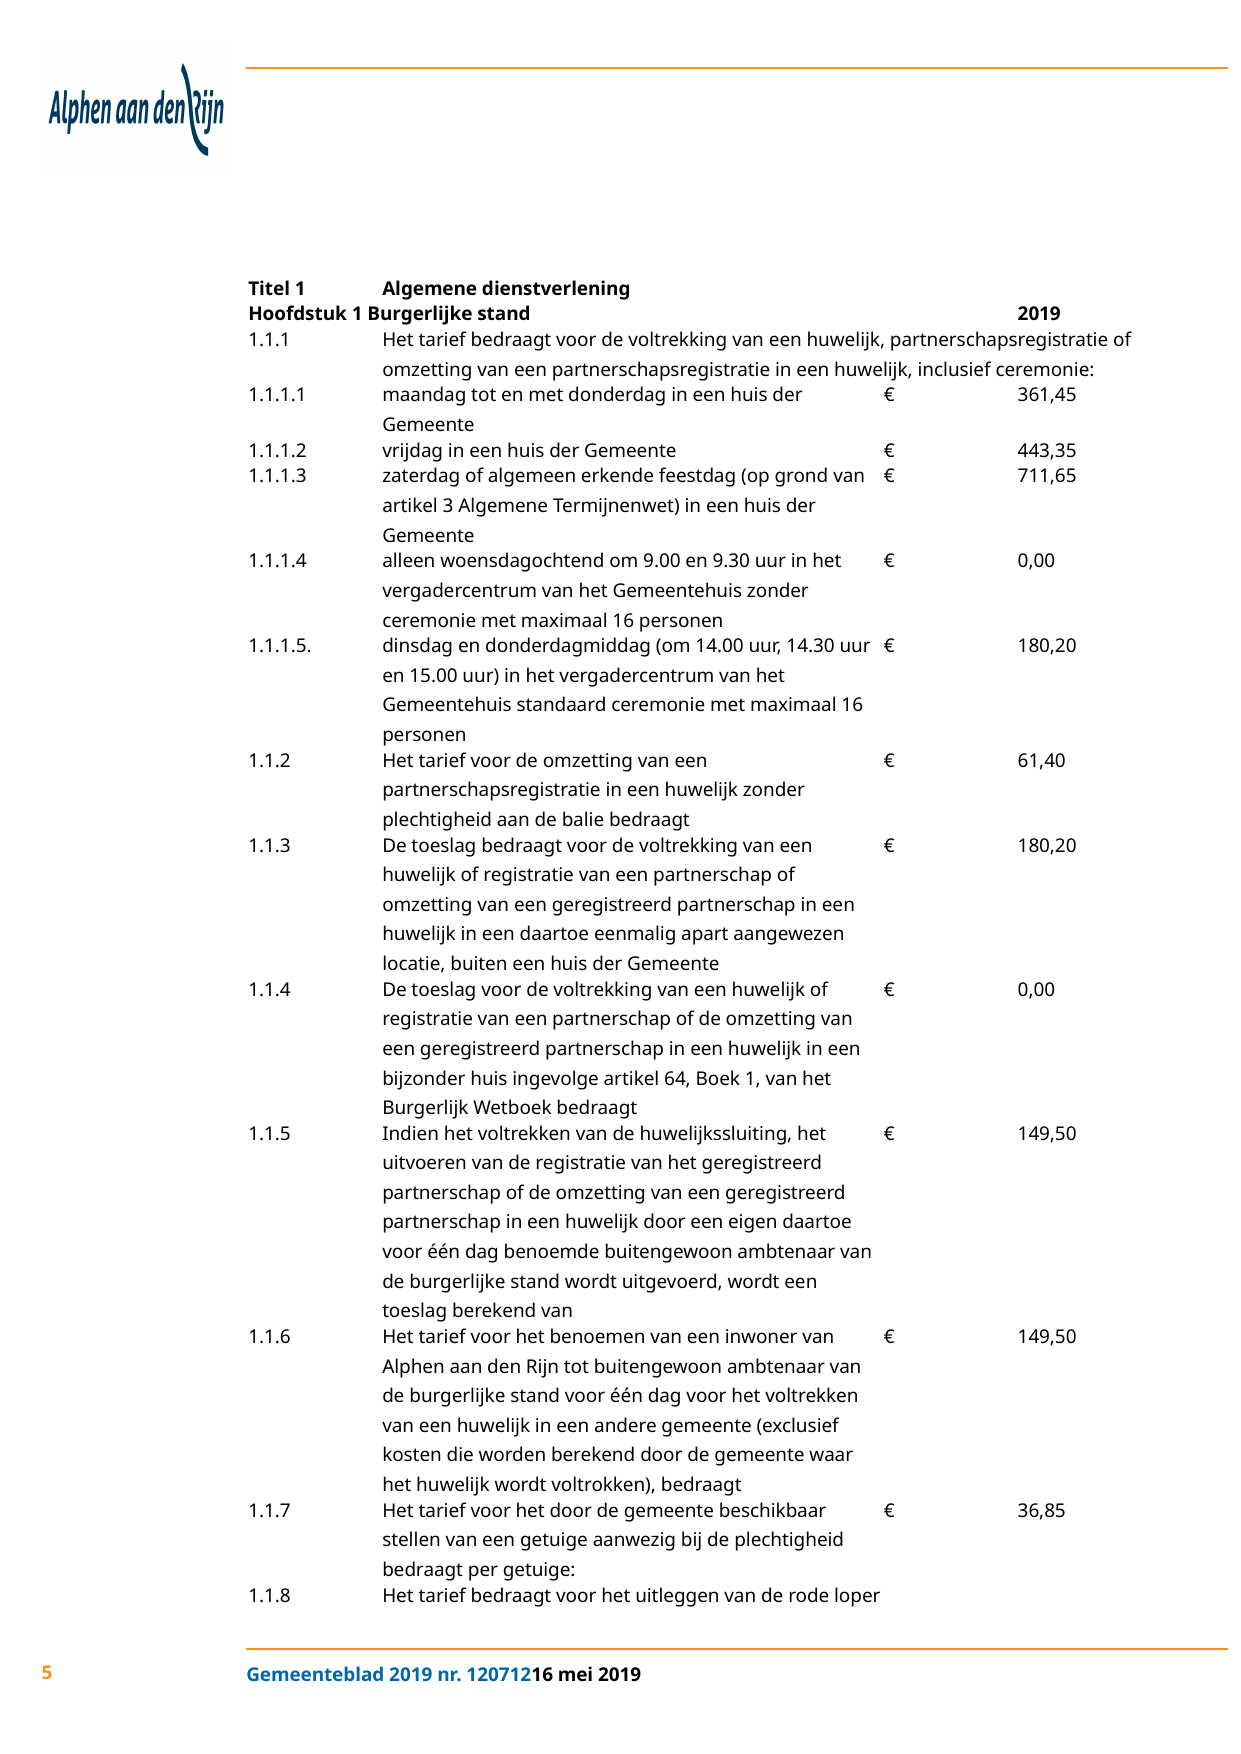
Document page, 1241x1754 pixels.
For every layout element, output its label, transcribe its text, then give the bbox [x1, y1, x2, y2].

table_cell 1.1.1.1 [248, 382, 382, 437]
table_cell € [884, 633, 1017, 747]
table_cell 1.1.1.2 [248, 437, 382, 463]
table_cell [248, 172, 382, 198]
table_cell [884, 198, 1017, 223]
table_cell [884, 249, 1017, 275]
table_cell 0,00 [1018, 548, 1152, 632]
table_cell 1.1.1 [248, 326, 382, 382]
table_cell [382, 95, 883, 121]
table_cell dinsdag en donderdagmiddag (om 14.00 uur, 14.30 uur en 15.00 uur) in het vergadercentrum van het Gemeentehuis standaard ceremonie met maximaal 16 personen [382, 633, 883, 747]
table_cell 1.1.5 [248, 1120, 382, 1323]
table_cell [884, 172, 1017, 198]
table_cell [248, 146, 382, 172]
table_cell [382, 198, 883, 223]
table_cell [884, 224, 1017, 249]
table_cell Het tarief voor de omzetting van een partnerschapsregistratie in een huwelijk zonder plechtigheid aan de balie bedraagt [382, 747, 883, 832]
table_cell [248, 121, 382, 146]
table_cell Algemene dienstverlening [382, 275, 883, 301]
table_cell [382, 172, 883, 198]
table_cell 1.1.8 [248, 1582, 382, 1607]
table_cell 1.1.6 [248, 1323, 382, 1497]
table_cell 180,20 [1018, 832, 1152, 976]
table_cell € [884, 382, 1017, 437]
table_cell [884, 301, 1017, 326]
table_cell 1.1.1.4 [248, 548, 382, 632]
table_cell De toeslag bedraagt voor de voltrekking van een huwelijk of registratie van een partnerschap of omzetting van een geregistreerd partnerschap in een huwelijk in een daartoe eenmalig apart aangewezen locatie, buiten een huis der Gemeente [382, 832, 883, 976]
table_cell € [884, 437, 1017, 463]
table_cell [884, 95, 1017, 121]
table_cell [382, 249, 883, 275]
table_cell 2019 [1018, 301, 1152, 326]
table_cell 361,45 [1018, 382, 1152, 437]
table_cell [1018, 275, 1152, 301]
table_cell [884, 146, 1017, 172]
table_cell [1018, 249, 1152, 275]
table_cell 1.1.4 [248, 976, 382, 1120]
table_cell [884, 121, 1017, 146]
table_cell € [884, 747, 1017, 832]
table_cell [248, 198, 382, 223]
table_cell € [884, 463, 1017, 548]
table_cell 180,20 [1018, 633, 1152, 747]
table_cell 1.1.3 [248, 832, 382, 976]
table_cell € [884, 1323, 1017, 1497]
table_cell [1018, 1582, 1152, 1607]
table_cell vrijdag in een huis der Gemeente [382, 437, 883, 463]
table_cell [248, 95, 382, 121]
table_cell 443,35 [1018, 437, 1152, 463]
table_cell [248, 249, 382, 275]
table_cell [382, 146, 883, 172]
table_cell Het tarief voor het door de gemeente beschikbaar stellen van een getuige aanwezig bij de plechtigheid bedraagt per getuige: [382, 1497, 883, 1582]
table_cell 1.1.1.5. [248, 633, 382, 747]
table_cell Het tarief bedraagt voor het uitleggen van de rode loper [382, 1582, 883, 1607]
table_cell maandag tot en met donderdag in een huis der Gemeente [382, 382, 883, 437]
table_cell [382, 121, 883, 146]
table_cell [1018, 172, 1152, 198]
table_cell 36,85 [1018, 1497, 1152, 1582]
table_cell [1018, 224, 1152, 249]
table_cell [1018, 198, 1152, 223]
table_cell De toeslag voor de voltrekking van een huwelijk of registratie van een partnerschap of de omzetting van een geregistreerd partnerschap in een huwelijk in een bijzonder huis ingevolge artikel 64, Boek 1, van het Burgerlijk Wetboek bedraagt [382, 976, 883, 1120]
table_cell [1018, 95, 1152, 121]
table_cell 711,65 [1018, 463, 1152, 548]
table_cell alleen woensdagochtend om 9.00 en 9.30 uur in het vergadercentrum van het Gemeentehuis zonder ceremonie met maximaal 16 personen [382, 548, 883, 632]
table_cell 61,40 [1018, 747, 1152, 832]
table_cell € [884, 976, 1017, 1120]
table_cell Indien het voltrekken van de huwelijkssluiting, het uitvoeren van de registratie van het geregistreerd partnerschap of de omzetting van een geregistreerd partnerschap in een huwelijk door een eigen daartoe voor één dag benoemde buitengewoon ambtenaar van de burgerlijke stand wordt uitgevoerd, wordt een toeslag berekend van [382, 1120, 883, 1323]
table_cell € [884, 548, 1017, 632]
table_cell € [884, 1120, 1017, 1323]
table_cell € [884, 1497, 1017, 1582]
table_cell Het tarief voor het benoemen van een inwoner van Alphen aan den Rijn tot buitengewoon ambtenaar van de burgerlijke stand voor één dag voor het voltrekken van een huwelijk in een andere gemeente (exclusief kosten die worden berekend door de gemeente waar het huwelijk wordt voltrokken), bedraagt [382, 1323, 883, 1497]
table_cell 0,00 [1018, 976, 1152, 1120]
table_cell 1.1.1.3 [248, 463, 382, 548]
table_cell zaterdag of algemeen erkende feestdag (op grond van artikel 3 Algemene Termijnenwet) in een huis der Gemeente [382, 463, 883, 548]
table_cell 149,50 [1018, 1120, 1152, 1323]
table_cell [1018, 121, 1152, 146]
table_cell Titel 1 [248, 275, 382, 301]
table_cell € [884, 832, 1017, 976]
table_cell Hoofdstuk 1 Burgerlijke stand [248, 301, 883, 326]
table_cell Het tarief bedraagt voor de voltrekking van een huwelijk, partnerschapsregistratie of omzetting van een partnerschapsregistratie in een huwelijk, inclusief ceremonie: [382, 326, 1152, 382]
table_cell [1018, 146, 1152, 172]
table_cell [382, 224, 883, 249]
table_cell 1.1.2 [248, 747, 382, 832]
table_cell [884, 275, 1017, 301]
table_cell 1.1.7 [248, 1497, 382, 1582]
table_cell [248, 224, 382, 249]
table_cell [884, 1582, 1017, 1607]
table_cell 149,50 [1018, 1323, 1152, 1497]
picture [41, 47, 231, 172]
